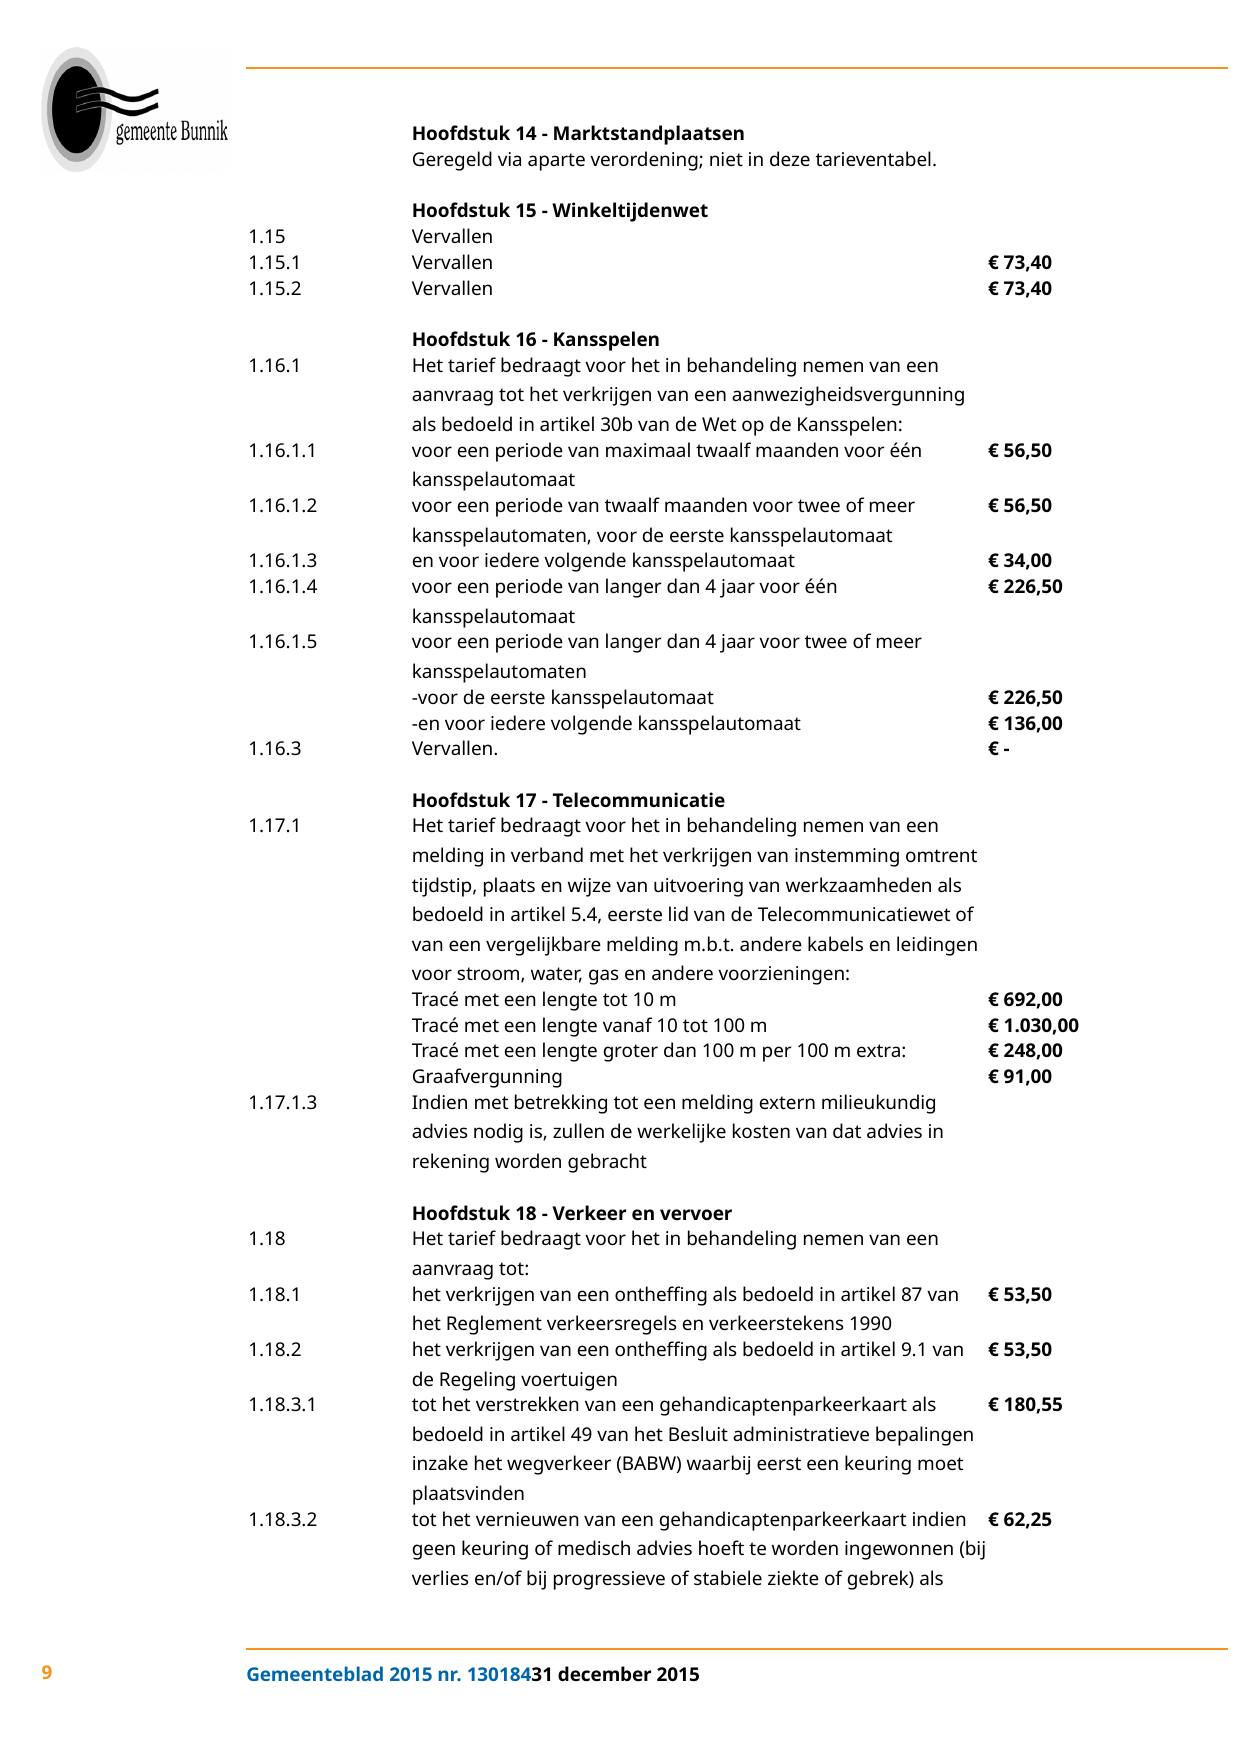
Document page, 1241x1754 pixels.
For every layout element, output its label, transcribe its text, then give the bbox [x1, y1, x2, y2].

table_cell Vervallen [412, 224, 988, 249]
table_cell voor een periode van maximaal twaalf maanden voor één kansspelautomaat [412, 437, 988, 492]
table_cell [248, 301, 412, 326]
table_cell € 73,40 [988, 275, 1152, 301]
table_cell [988, 1089, 1152, 1174]
table_cell [248, 172, 412, 198]
table_cell Geregeld via aparte verordening; niet in deze tarieventabel. [412, 146, 988, 172]
table_cell [412, 301, 988, 326]
table_cell € 226,50 [988, 684, 1152, 710]
table_cell 1.17.1.3 [248, 1089, 412, 1174]
table_cell € 91,00 [988, 1064, 1152, 1089]
table_cell € 226,50 [988, 573, 1152, 629]
table_cell [988, 172, 1152, 198]
table_cell 1.18.1 [248, 1281, 412, 1336]
table_cell [248, 1200, 412, 1226]
table_cell het verkrijgen van een ontheffing als bedoeld in artikel 87 van het Reglement verkeersregels en verkeerstekens 1990 [412, 1281, 988, 1336]
table_cell Graafvergunning [412, 1064, 988, 1089]
table_cell € 692,00 [988, 986, 1152, 1012]
table_cell [248, 986, 412, 1012]
table_cell [988, 1226, 1152, 1281]
table_cell € 73,40 [988, 249, 1152, 275]
table_cell € 248,00 [988, 1038, 1152, 1063]
table_cell voor een periode van langer dan 4 jaar voor één kansspelautomaat [412, 573, 988, 629]
table_cell [988, 1174, 1152, 1200]
table_cell € 180,55 [988, 1391, 1152, 1506]
table_cell Hoofdstuk 18 - Verkeer en vervoer [412, 1200, 988, 1226]
table_cell tot het verstrekken van een gehandicaptenparkeerkaart als bedoeld in artikel 49 van het Besluit administratieve bepalingen inzake het wegverkeer (BABW) waarbij eerst een keuring moet plaatsvinden [412, 1391, 988, 1506]
table_cell [988, 813, 1152, 986]
table_cell [248, 146, 412, 172]
table_cell € 53,50 [988, 1281, 1152, 1336]
table_cell 1.16.1.2 [248, 492, 412, 548]
table_cell en voor iedere volgende kansspelautomaat [412, 548, 988, 573]
table_cell Hoofdstuk 15 - Winkeltijdenwet [412, 198, 988, 223]
table_cell -en voor iedere volgende kansspelautomaat [412, 710, 988, 735]
table_cell [248, 710, 412, 735]
table_cell [988, 301, 1152, 326]
table_cell [988, 352, 1152, 437]
table_cell 1.18.3.2 [248, 1506, 412, 1591]
table_cell 1.18.2 [248, 1336, 412, 1391]
table_cell [988, 326, 1152, 352]
table_cell € 53,50 [988, 1336, 1152, 1391]
table_cell 1.16.1.5 [248, 629, 412, 684]
table_cell [412, 761, 988, 787]
table_cell [248, 1012, 412, 1038]
table_cell Het tarief bedraagt voor het in behandeling nemen van een melding in verband met het verkrijgen van instemming omtrent tijdstip, plaats en wijze van uitvoering van werkzaamheden als bedoeld in artikel 5.4, eerste lid van de Telecommunicatiewet of van een vergelijkbare melding m.b.t. andere kabels en leidingen voor stroom, water, gas en andere voorzieningen: [412, 813, 988, 986]
table_cell 1.16.1 [248, 352, 412, 437]
table_cell [988, 224, 1152, 249]
table_cell € - [988, 735, 1152, 761]
table_cell [248, 1064, 412, 1089]
table_cell het verkrijgen van een ontheffing als bedoeld in artikel 9.1 van de Regeling voertuigen [412, 1336, 988, 1391]
table_cell Hoofdstuk 16 - Kansspelen [412, 326, 988, 352]
picture [41, 47, 231, 172]
table_cell Hoofdstuk 17 - Telecommunicatie [412, 787, 988, 813]
table_cell [248, 1174, 412, 1200]
table_cell [412, 95, 988, 121]
table_cell € 34,00 [988, 548, 1152, 573]
table_cell Tracé met een lengte tot 10 m [412, 986, 988, 1012]
table_cell [988, 121, 1152, 146]
table_cell € 62,25 [988, 1506, 1152, 1591]
table_cell 1.15.1 [248, 249, 412, 275]
table_cell [988, 198, 1152, 223]
table_cell [248, 95, 412, 121]
table_cell [248, 684, 412, 710]
table_cell [248, 761, 412, 787]
table_cell Het tarief bedraagt voor het in behandeling nemen van een aanvraag tot het verkrijgen van een aanwezigheidsvergunning als bedoeld in artikel 30b van de Wet op de Kansspelen: [412, 352, 988, 437]
table_cell [988, 787, 1152, 813]
table_cell 1.15.2 [248, 275, 412, 301]
table_cell 1.17.1 [248, 813, 412, 986]
table_cell Vervallen [412, 249, 988, 275]
table_cell [248, 1038, 412, 1063]
table_cell 1.15 [248, 224, 412, 249]
table_cell Het tarief bedraagt voor het in behandeling nemen van een aanvraag tot: [412, 1226, 988, 1281]
table_cell Indien met betrekking tot een melding extern milieukundig advies nodig is, zullen de werkelijke kosten van dat advies in rekening worden gebracht [412, 1089, 988, 1174]
table_cell [988, 1200, 1152, 1226]
table_cell tot het vernieuwen van een gehandicaptenparkeerkaart indien geen keuring of medisch advies hoeft te worden ingewonnen (bij verlies en/of bij progressieve of stabiele ziekte of gebrek) als [412, 1506, 988, 1591]
table_cell [988, 761, 1152, 787]
table_cell 1.16.3 [248, 735, 412, 761]
table_cell [248, 121, 412, 146]
table_cell -voor de eerste kansspelautomaat [412, 684, 988, 710]
table_cell € 1.030,00 [988, 1012, 1152, 1038]
table_cell [988, 146, 1152, 172]
table_cell [988, 629, 1152, 684]
table_cell 1.16.1.3 [248, 548, 412, 573]
table_cell [248, 326, 412, 352]
table_cell € 136,00 [988, 710, 1152, 735]
table_cell voor een periode van twaalf maanden voor twee of meer kansspelautomaten, voor de eerste kansspelautomaat [412, 492, 988, 548]
table_cell voor een periode van langer dan 4 jaar voor twee of meer kansspelautomaten [412, 629, 988, 684]
table_cell Vervallen [412, 275, 988, 301]
table_cell Vervallen. [412, 735, 988, 761]
table_cell 1.16.1.4 [248, 573, 412, 629]
table_cell Tracé met een lengte vanaf 10 tot 100 m [412, 1012, 988, 1038]
table_cell 1.18.3.1 [248, 1391, 412, 1506]
table_cell [412, 172, 988, 198]
table_cell 1.18 [248, 1226, 412, 1281]
table_cell € 56,50 [988, 437, 1152, 492]
table_cell [412, 1174, 988, 1200]
table_cell Hoofdstuk 14 - Marktstandplaatsen [412, 121, 988, 146]
table_cell [248, 787, 412, 813]
table_cell 1.16.1.1 [248, 437, 412, 492]
table_cell [988, 95, 1152, 121]
table_cell [248, 198, 412, 223]
table_cell € 56,50 [988, 492, 1152, 548]
table_cell Tracé met een lengte groter dan 100 m per 100 m extra: [412, 1038, 988, 1063]
